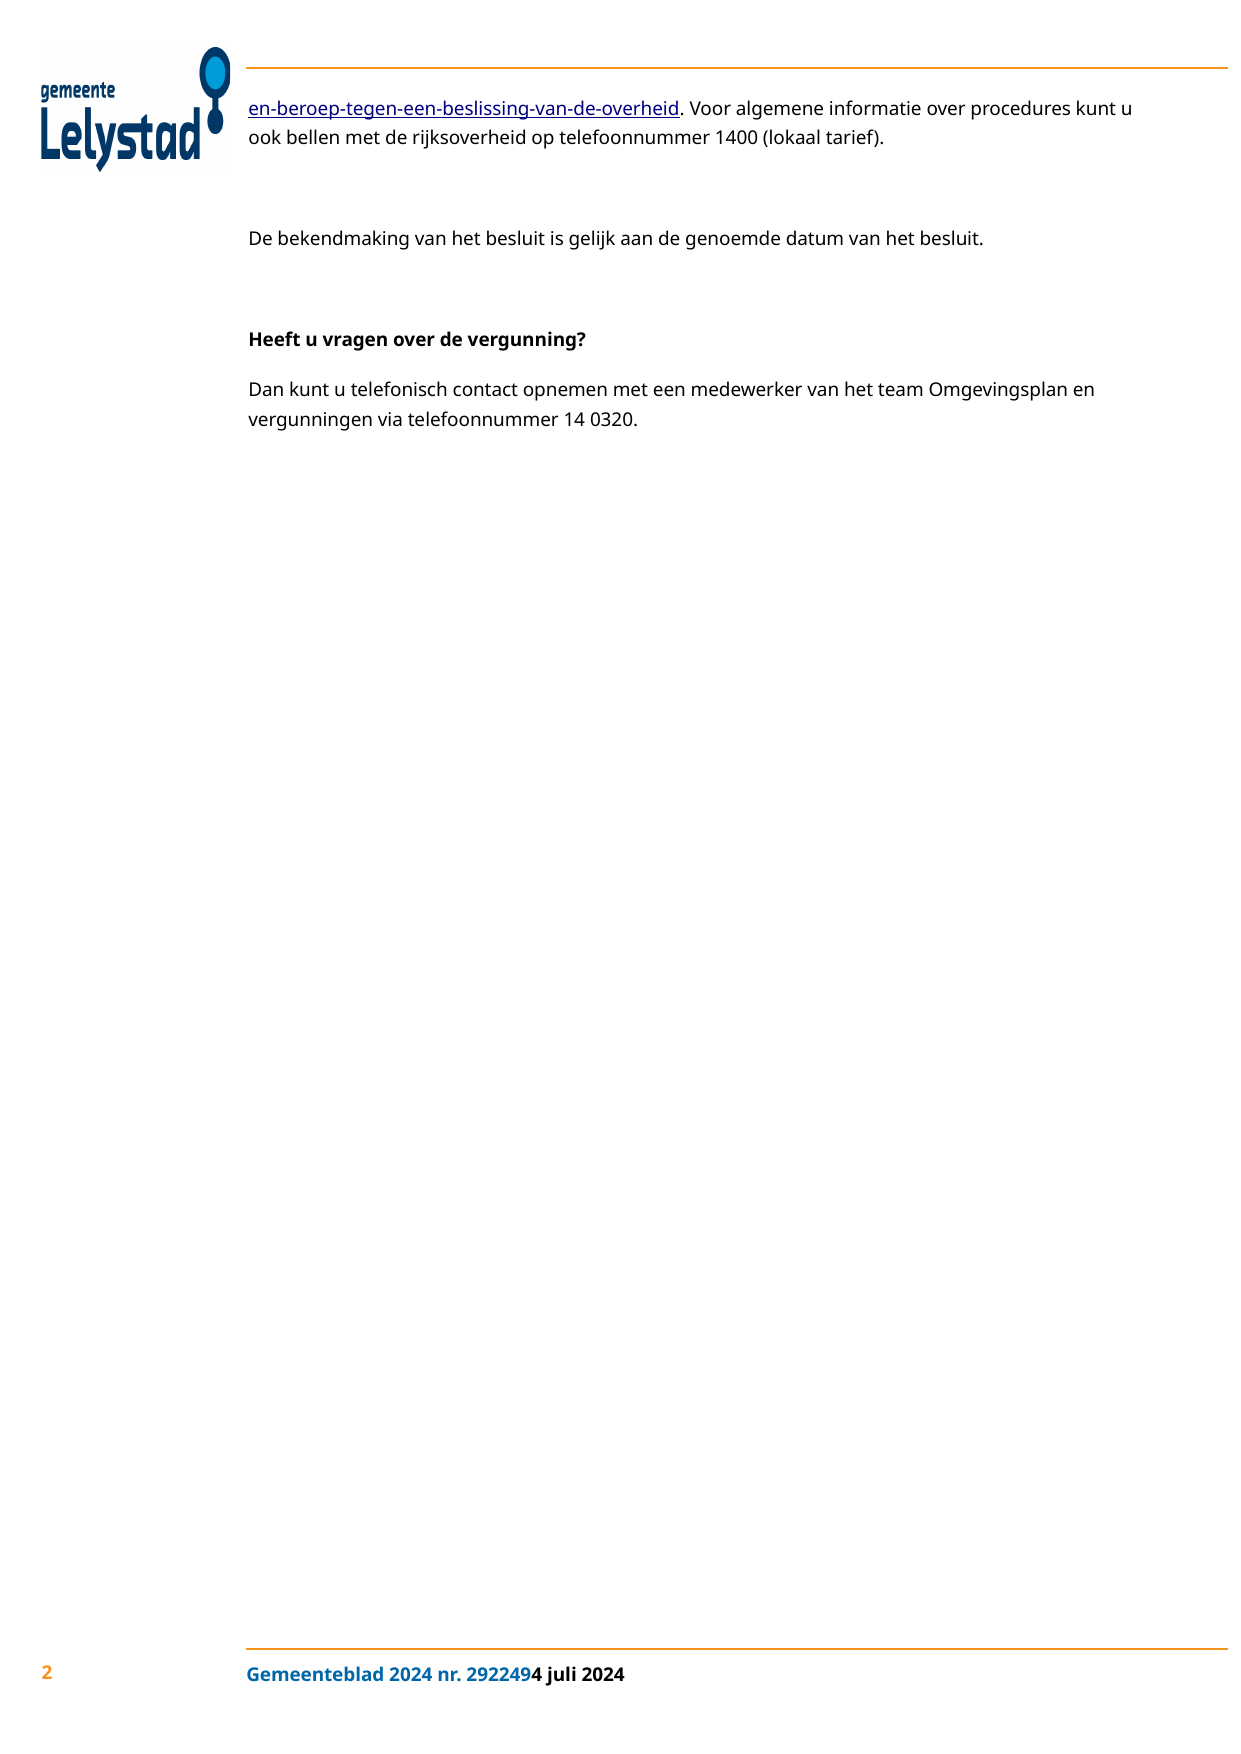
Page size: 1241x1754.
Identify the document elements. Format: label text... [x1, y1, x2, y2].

text Heeft u vragen over de vergunning? [248, 326, 1152, 352]
text en-beroep-tegen-een-beslissing-van-de-overheid. Voor algemene informatie over procedures kunt u ook bellen met de rijksoverheid op telefoonnummer 1400 (lokaal tarief). [248, 95, 1152, 150]
text De bekendmaking van het besluit is gelijk aan de genoemde datum van het besluit. [248, 225, 1152, 251]
picture [41, 47, 231, 172]
text Dan kunt u telefonisch contact opnemen met een medewerker van het team Omgevingsplan en vergunningen via telefoonnummer 14 0320. [248, 376, 1152, 432]
